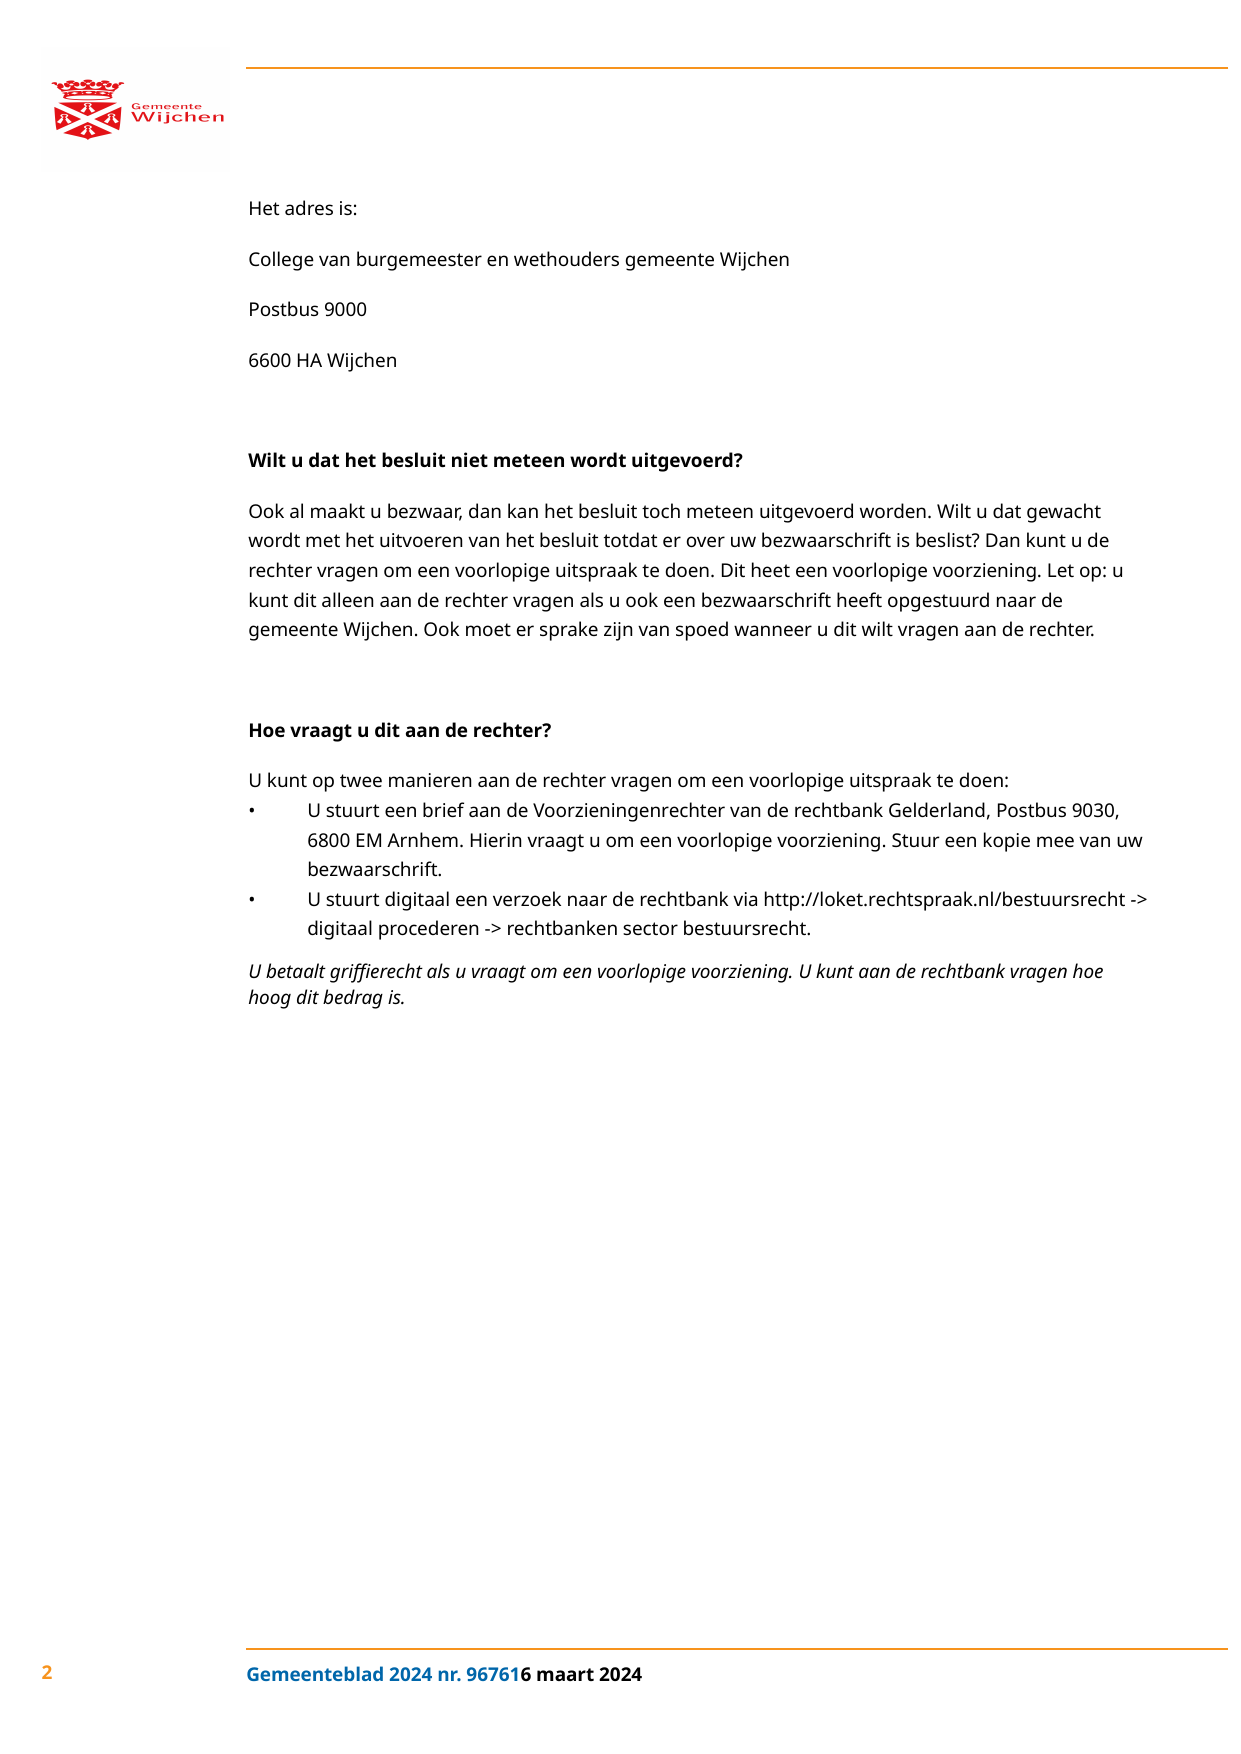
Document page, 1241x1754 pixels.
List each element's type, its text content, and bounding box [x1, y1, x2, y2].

text U kunt op twee manieren aan de rechter vragen om een voorlopige uitspraak te doen: [248, 768, 1152, 793]
list U stuurt digitaal een verzoek naar de rechtbank via http://loket.rechtspraak.nl/bestuursrecht -> digitaal procederen -> rechtbanken sector bestuursrecht. [248, 886, 1152, 941]
list U stuurt een brief aan de Voorzieningenrechter van de rechtbank Gelderland, Postbus 9030, 6800 EM Arnhem. Hierin vraagt u om een voorlopige voorziening. Stuur een kopie mee van uw bezwaarschrift. [248, 797, 1152, 882]
text College van burgemeester en wethouders gemeente Wijchen [248, 246, 1152, 272]
text U betaalt griffierecht als u vraagt om een voorlopige voorziening. U kunt aan de rechtbank vragen hoe hoog dit bedrag is. [248, 959, 1152, 1010]
text Het adres is: [248, 196, 1152, 221]
text Hoe vraagt u dit aan de rechter? [248, 717, 1152, 743]
text Wilt u dat het besluit niet meteen wordt uitgevoerd? [248, 448, 1152, 473]
text Ook al maakt u bezwaar, dan kan het besluit toch meteen uitgevoerd worden. Wilt u dat gewacht wordt met het uitvoeren van het besluit totdat er over uw bezwaarschrift is beslist? Dan kunt u de rechter vragen om een voorlopige uitspraak te doen. Dit heet een voorlopige voorziening. Let op: u kunt dit alleen aan de rechter vragen als u ook een bezwaarschrift heeft opgestuurd naar de gemeente Wijchen. Ook moet er sprake zijn van spoed wanneer u dit wilt vragen aan de rechter. [248, 498, 1152, 642]
text Postbus 9000 [248, 296, 1152, 322]
picture [41, 47, 231, 172]
text 6600 HA Wijchen [248, 347, 1152, 373]
